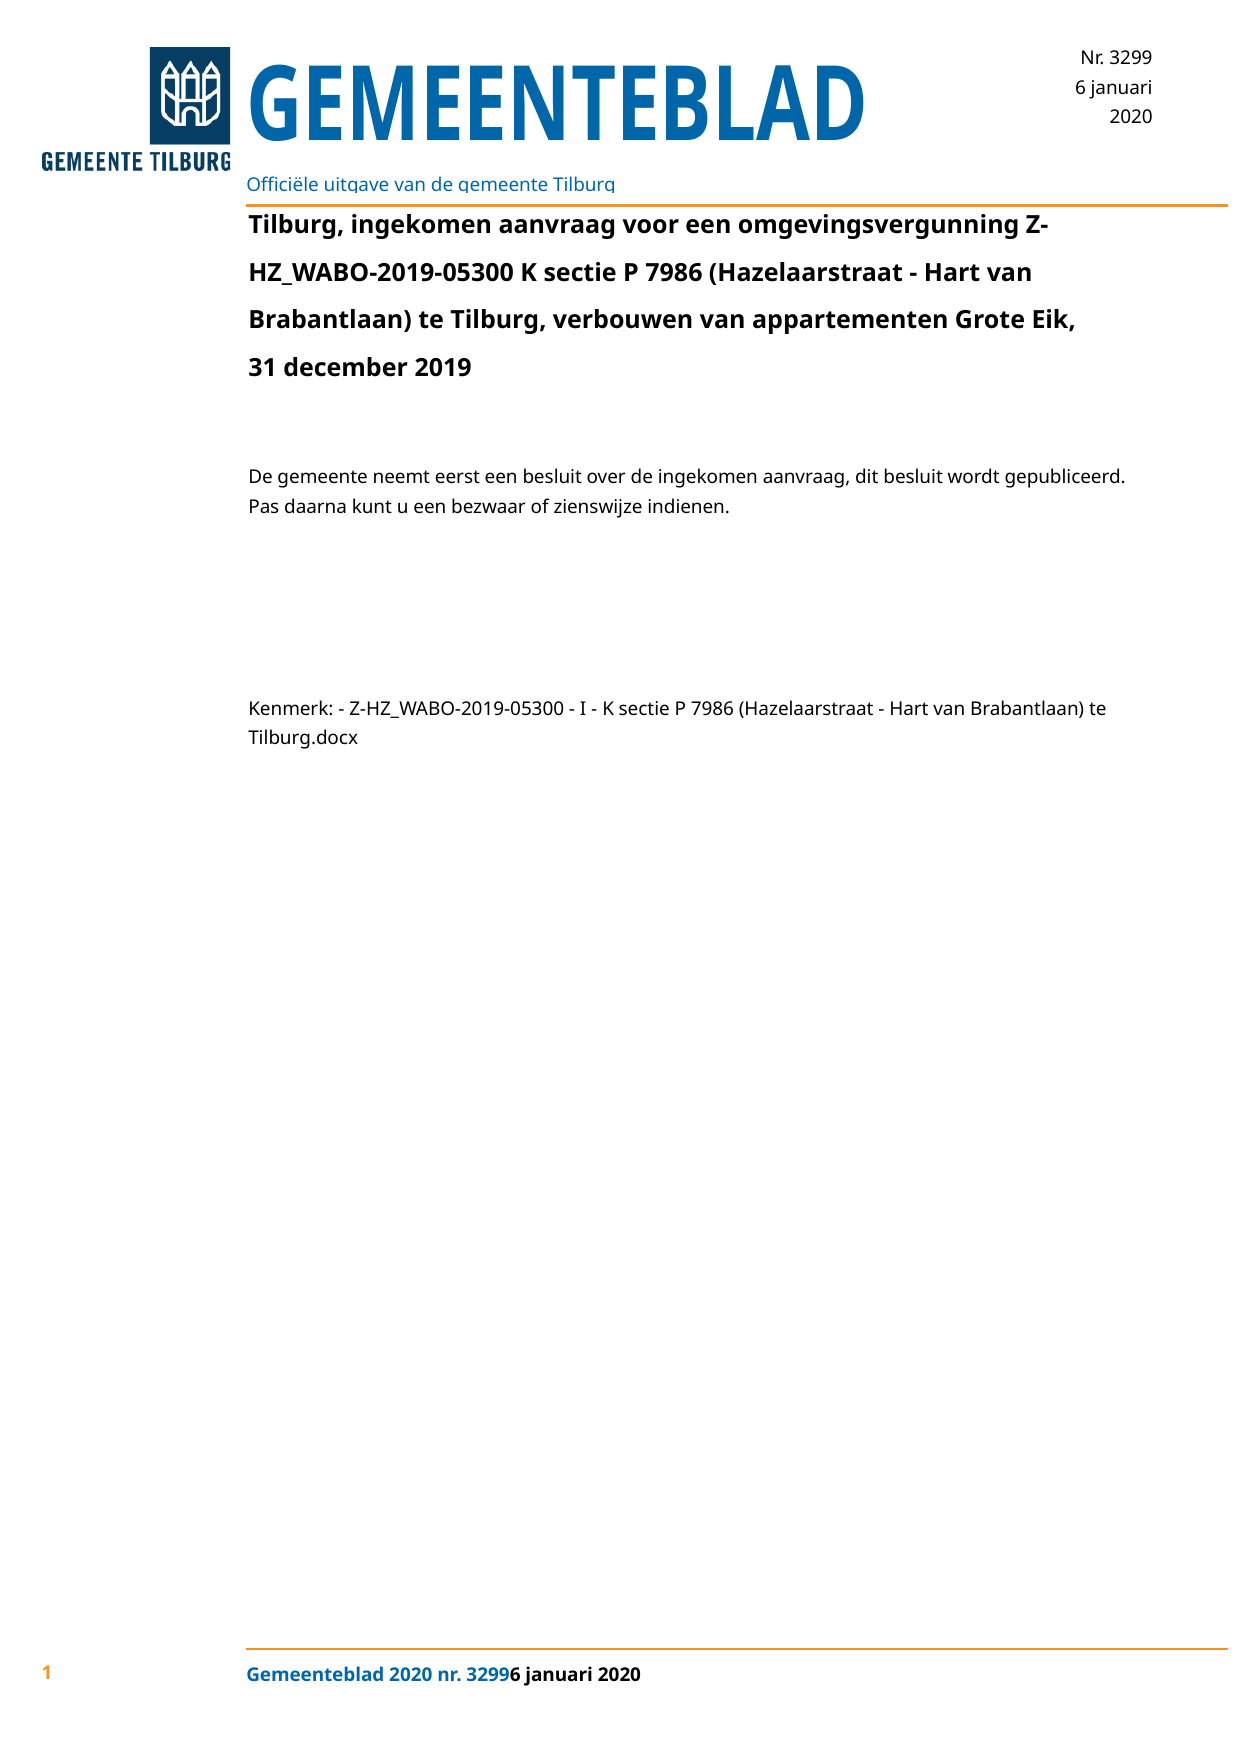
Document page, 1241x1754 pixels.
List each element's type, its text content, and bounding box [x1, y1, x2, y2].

text Kenmerk: - Z-HZ_WABO-2019-05300 - I - K sectie P 7986 (Hazelaarstraat - Hart van Brabantlaan) te Tilburg.docx [248, 695, 1152, 750]
text Tilburg, ingekomen aanvraag voor een omgevingsvergunning Z-HZ_WABO-2019-05300 K sectie P 7986 (Hazelaarstraat - Hart van Brabantlaan) te Tilburg, verbouwen van appartementen Grote Eik, 31 december 2019 [248, 207, 1152, 384]
text De gemeente neemt eerst een besluit over de ingekomen aanvraag, dit besluit wordt gepubliceerd. Pas daarna kunt u een bezwaar of zienswijze indienen. [248, 463, 1152, 519]
picture [41, 47, 231, 172]
